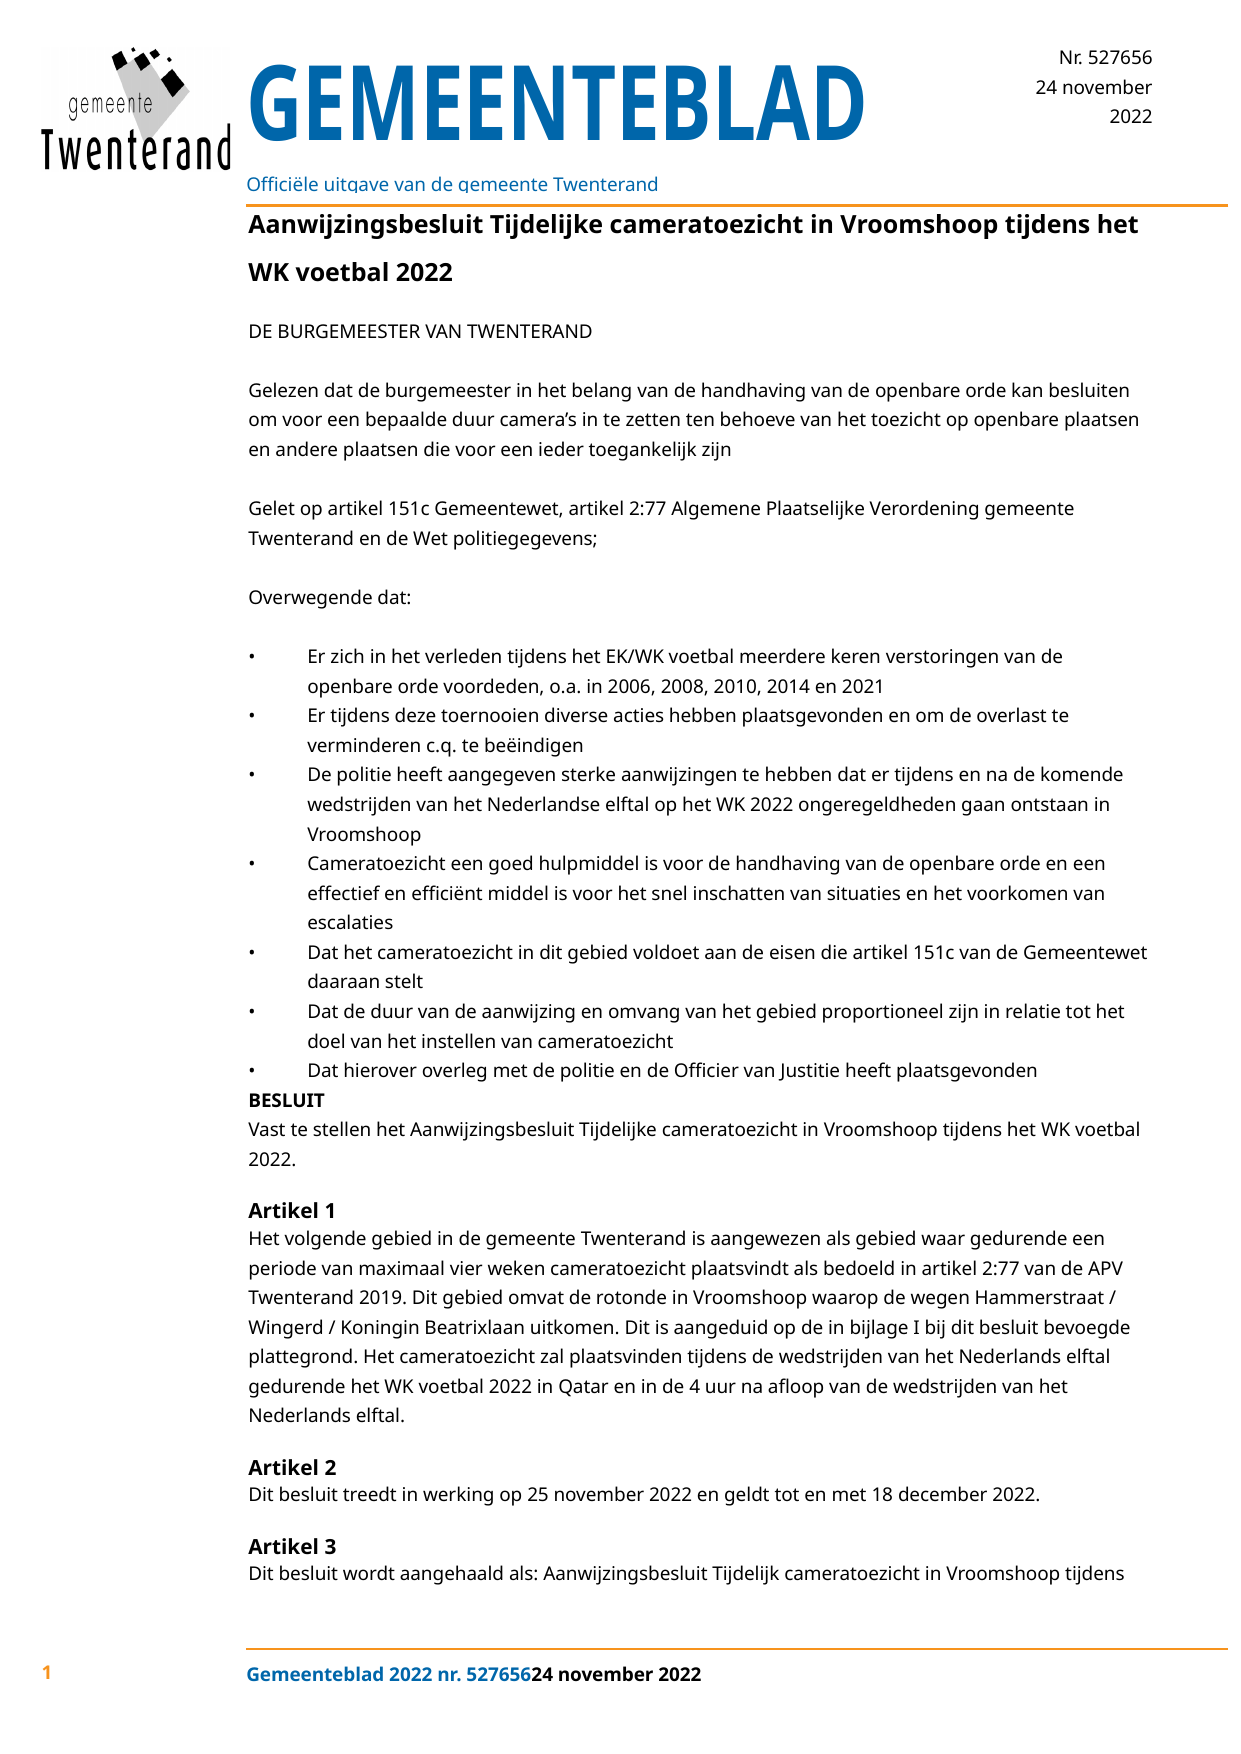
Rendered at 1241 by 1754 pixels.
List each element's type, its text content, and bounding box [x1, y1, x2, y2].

text Artikel 3 [248, 1532, 1152, 1560]
list Dat de duur van de aanwijzing en omvang van het gebied proportioneel zijn in relatie tot het doel van het instellen van cameratoezicht [248, 998, 1152, 1054]
text DE BURGEMEESTER VAN TWENTERAND [248, 318, 1152, 344]
text Vast te stellen het Aanwijzingsbesluit Tijdelijke cameratoezicht in Vroomshoop tijdens het WK voetbal 2022. [248, 1117, 1152, 1172]
list Dat het cameratoezicht in dit gebied voldoet aan de eisen die artikel 151c van de Gemeentewet daaraan stelt [248, 939, 1152, 994]
text Dit besluit treedt in werking op 25 november 2022 en geldt tot en met 18 december 2022. [248, 1481, 1152, 1507]
text BESLUIT [248, 1087, 1152, 1113]
text Het volgende gebied in de gemeente Twenterand is aangewezen als gebied waar gedurende een periode van maximaal vier weken cameratoezicht plaatsvindt als bedoeld in artikel 2:77 van de APV Twenterand 2019. Dit gebied omvat de rotonde in Vroomshoop waarop de wegen Hammerstraat / Wingerd / Koningin Beatrixlaan uitkomen. Dit is aangeduid op de in bijlage I bij dit besluit bevoegde plattegrond. Het cameratoezicht zal plaatsvinden tijdens de wedstrijden van het Nederlands elftal gedurende het WK voetbal 2022 in Qatar en in de 4 uur na afloop van de wedstrijden van het Nederlands elftal. [248, 1225, 1152, 1428]
text Gelezen dat de burgemeester in het belang van de handhaving van de openbare orde kan besluiten om voor een bepaalde duur camera’s in te zetten ten behoeve van het toezicht op openbare plaatsen en andere plaatsen die voor een ieder toegankelijk zijn [248, 377, 1152, 462]
list Er tijdens deze toernooien diverse acties hebben plaatsgevonden en om de overlast te verminderen c.q. te beëindigen [248, 702, 1152, 758]
list Er zich in het verleden tijdens het EK/WK voetbal meerdere keren verstoringen van de openbare orde voordeden, o.a. in 2006, 2008, 2010, 2014 en 2021 [248, 643, 1152, 699]
text Dit besluit wordt aangehaald als: Aanwijzingsbesluit Tijdelijk cameratoezicht in Vroomshoop tijdens [248, 1560, 1152, 1586]
picture [41, 47, 231, 172]
text Gelet op artikel 151c Gemeentewet, artikel 2:77 Algemene Plaatselijke Verordening gemeente Twenterand en de Wet politiegegevens; [248, 495, 1152, 551]
list De politie heeft aangegeven sterke aanwijzingen te hebben dat er tijdens en na de komende wedstrijden van het Nederlandse elftal op het WK 2022 ongeregeldheden gaan ontstaan in Vroomshoop [248, 762, 1152, 847]
list Cameratoezicht een goed hulpmiddel is voor de handhaving van de openbare orde en een effectief en efficiënt middel is voor het snel inschatten van situaties en het voorkomen van escalaties [248, 850, 1152, 935]
text Overwegende dat: [248, 584, 1152, 610]
list Dat hierover overleg met de politie en de Officier van Justitie heeft plaatsgevonden [248, 1057, 1152, 1083]
text Artikel 1 [248, 1197, 1152, 1225]
text Artikel 2 [248, 1453, 1152, 1481]
text Aanwijzingsbesluit Tijdelijke cameratoezicht in Vroomshoop tijdens het WK voetbal 2022 [248, 207, 1152, 288]
